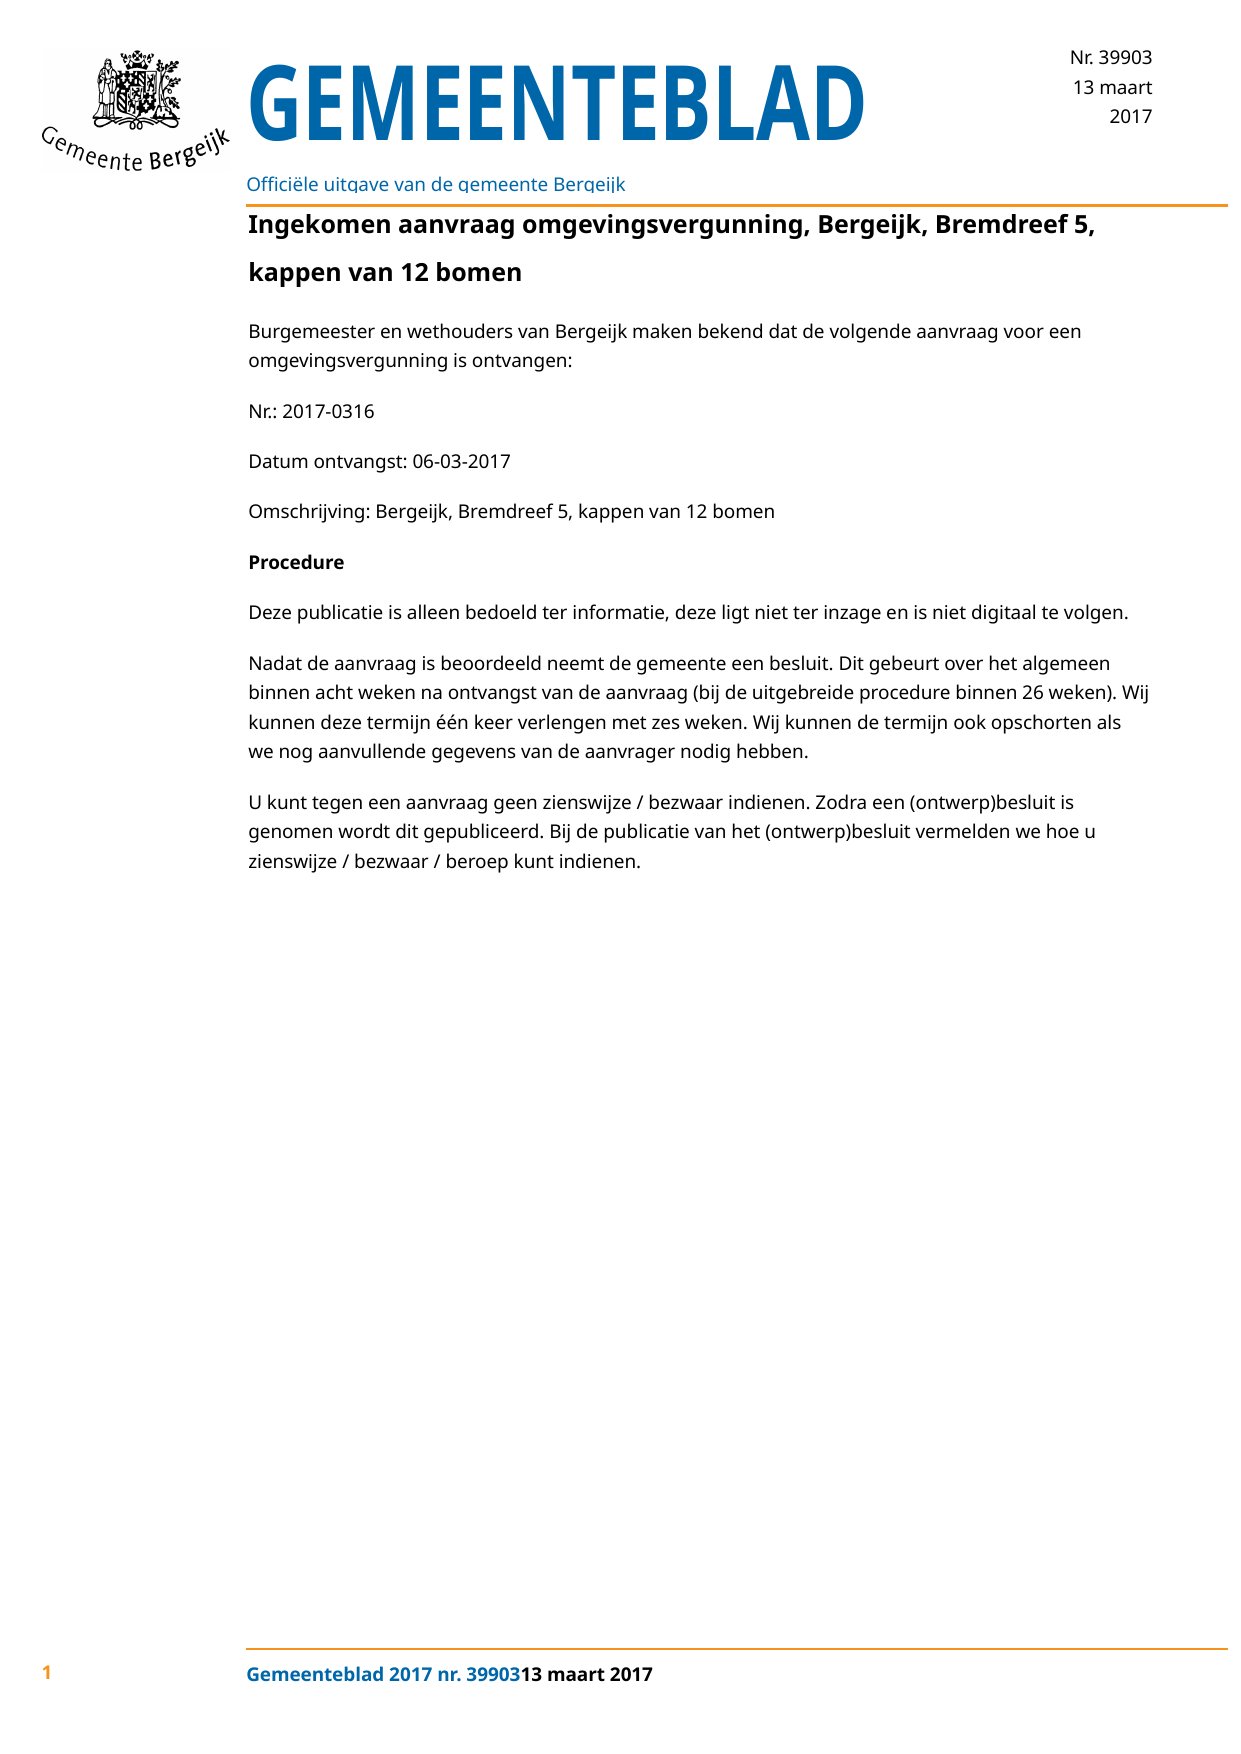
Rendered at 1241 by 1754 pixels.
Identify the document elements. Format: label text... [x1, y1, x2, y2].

text Burgemeester en wethouders van Bergeijk maken bekend dat de volgende aanvraag voor een omgevingsvergunning is ontvangen: [248, 318, 1152, 373]
picture [41, 47, 231, 172]
text Datum ontvangst: 06-03-2017 [248, 448, 1152, 474]
text Procedure [248, 549, 1152, 575]
text Nr.: 2017-0316 [248, 398, 1152, 424]
text Deze publicatie is alleen bedoeld ter informatie, deze ligt niet ter inzage en is niet digitaal te volgen. [248, 599, 1152, 625]
text Nadat de aanvraag is beoordeeld neemt de gemeente een besluit. Dit gebeurt over het algemeen binnen acht weken na ontvangst van de aanvraag (bij de uitgebreide procedure binnen 26 weken). Wij kunnen deze termijn één keer verlengen met zes weken. Wij kunnen de termijn ook opschorten als we nog aanvullende gegevens van de aanvrager nodig hebben. [248, 650, 1152, 764]
text U kunt tegen een aanvraag geen zienswijze / bezwaar indienen. Zodra een (ontwerp)besluit is genomen wordt dit gepubliceerd. Bij de publicatie van het (ontwerp)besluit vermelden we hoe u zienswijze / bezwaar / beroep kunt indienen. [248, 789, 1152, 874]
text Omschrijving: Bergeijk, Bremdreef 5, kappen van 12 bomen [248, 499, 1152, 524]
text Ingekomen aanvraag omgevingsvergunning, Bergeijk, Bremdreef 5, kappen van 12 bomen [248, 207, 1152, 288]
